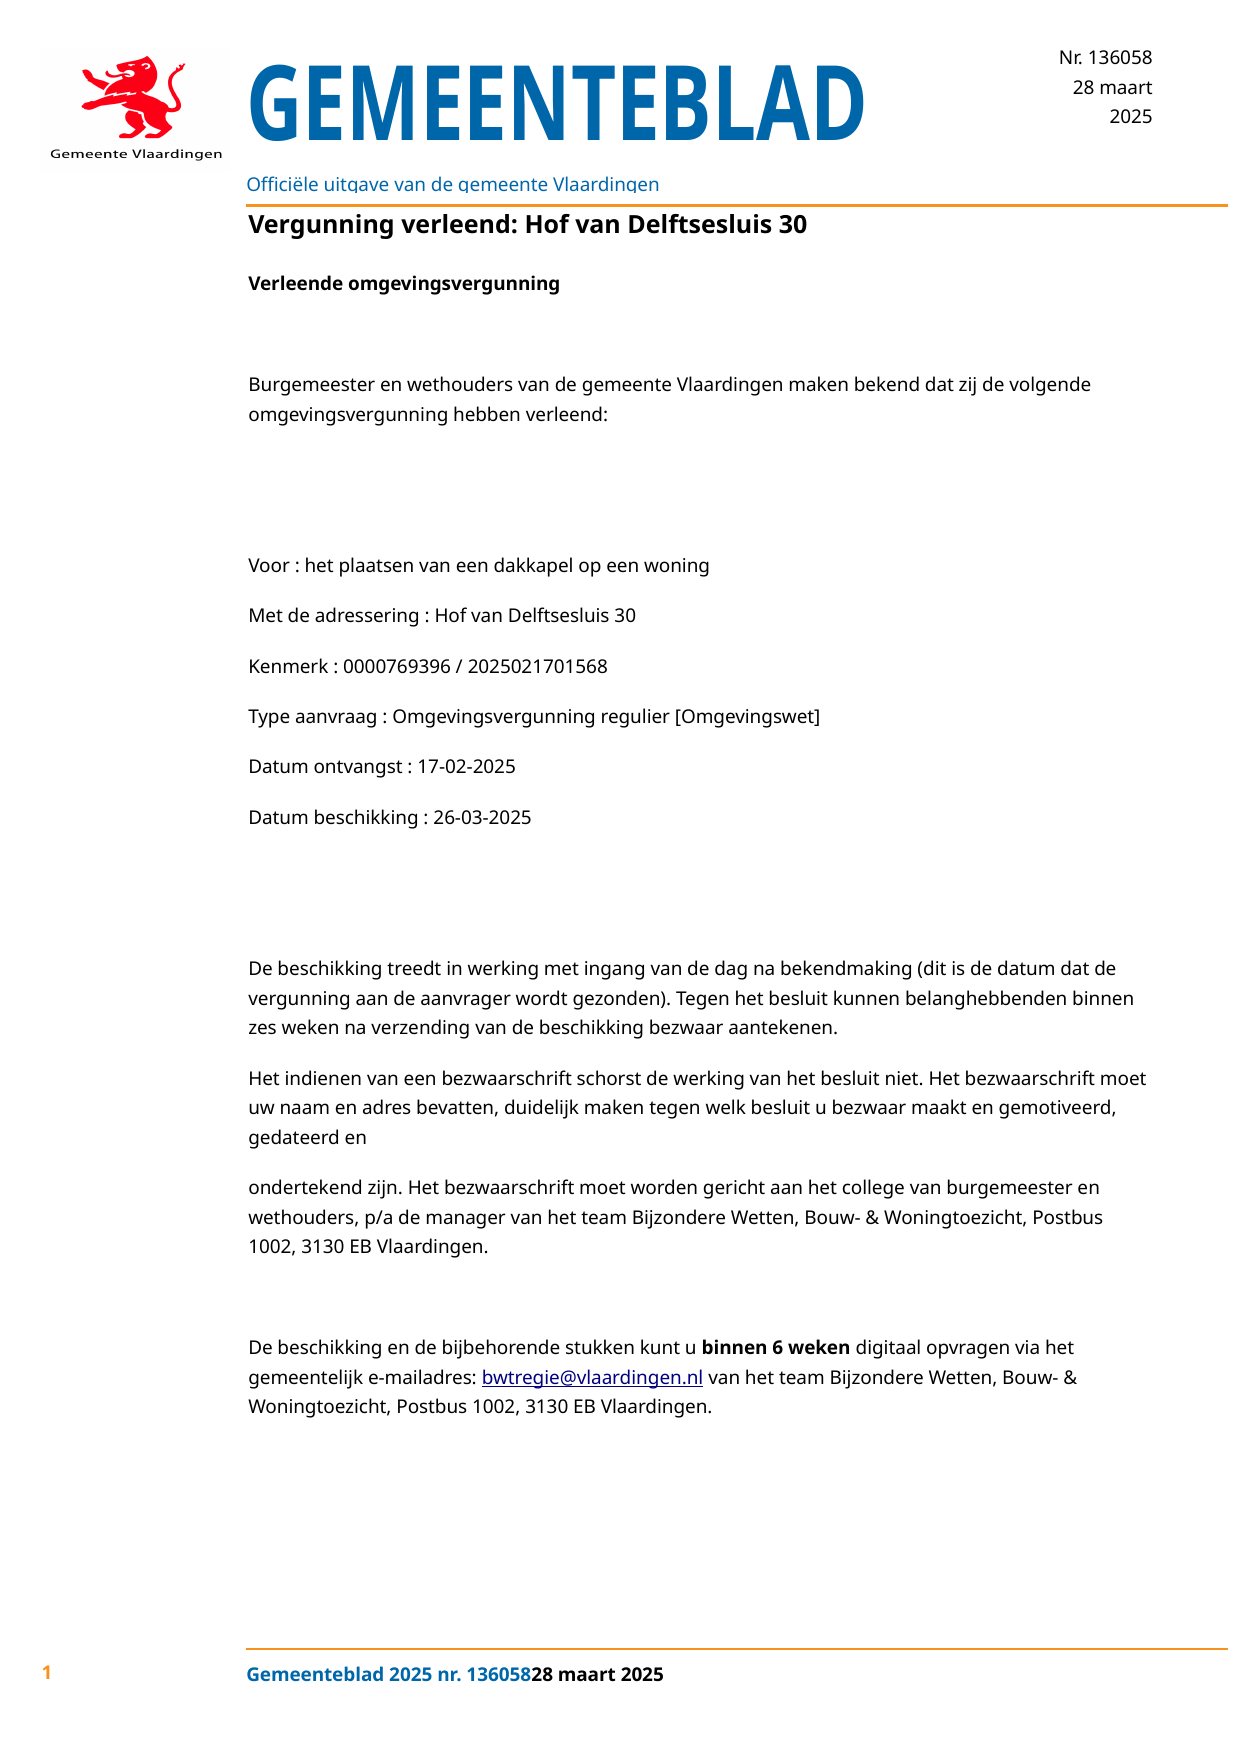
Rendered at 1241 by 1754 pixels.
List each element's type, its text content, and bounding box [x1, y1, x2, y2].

text Burgemeester en wethouders van de gemeente Vlaardingen maken bekend dat zij de volgende omgevingsvergunning hebben verleend: [248, 371, 1152, 426]
text De beschikking en de bijbehorende stukken kunt u binnen 6 weken digitaal opvragen via het gemeentelijk e-mailadres: bwtregie@vlaardingen.nl van het team Bijzondere Wetten, Bouw- & Woningtoezicht, Postbus 1002, 3130 EB Vlaardingen. [248, 1334, 1152, 1419]
text Kenmerk : 0000769396 / 2025021701568 [248, 653, 1152, 678]
text Datum ontvangst : 17-02-2025 [248, 754, 1152, 779]
text ondertekend zijn. Het bezwaarschrift moet worden gericht aan het college van burgemeester en wethouders, p/a de manager van het team Bijzondere Wetten, Bouw- & Woningtoezicht, Postbus 1002, 3130 EB Vlaardingen. [248, 1174, 1152, 1259]
text Met de adressering : Hof van Delftsesluis 30 [248, 602, 1152, 628]
text Het indienen van een bezwaarschrift schorst de werking van het besluit niet. Het bezwaarschrift moet uw naam en adres bevatten, duidelijk maken tegen welk besluit u bezwaar maakt en gemotiveerd, gedateerd en [248, 1065, 1152, 1150]
text Vergunning verleend: Hof van Delftsesluis 30 [248, 207, 1152, 241]
text De beschikking treedt in werking met ingang van de dag na bekendmaking (dit is de datum dat de vergunning aan de aanvrager wordt gezonden). Tegen het besluit kunnen belanghebbenden binnen zes weken na verzending van de beschikking bezwaar aantekenen. [248, 955, 1152, 1040]
text Verleende omgevingsvergunning [248, 270, 1152, 296]
text Voor : het plaatsen van een dakkapel op een woning [248, 552, 1152, 578]
text Type aanvraag : Omgevingsvergunning regulier [Omgevingswet] [248, 703, 1152, 729]
picture [41, 47, 231, 172]
text Datum beschikking : 26-03-2025 [248, 804, 1152, 830]
